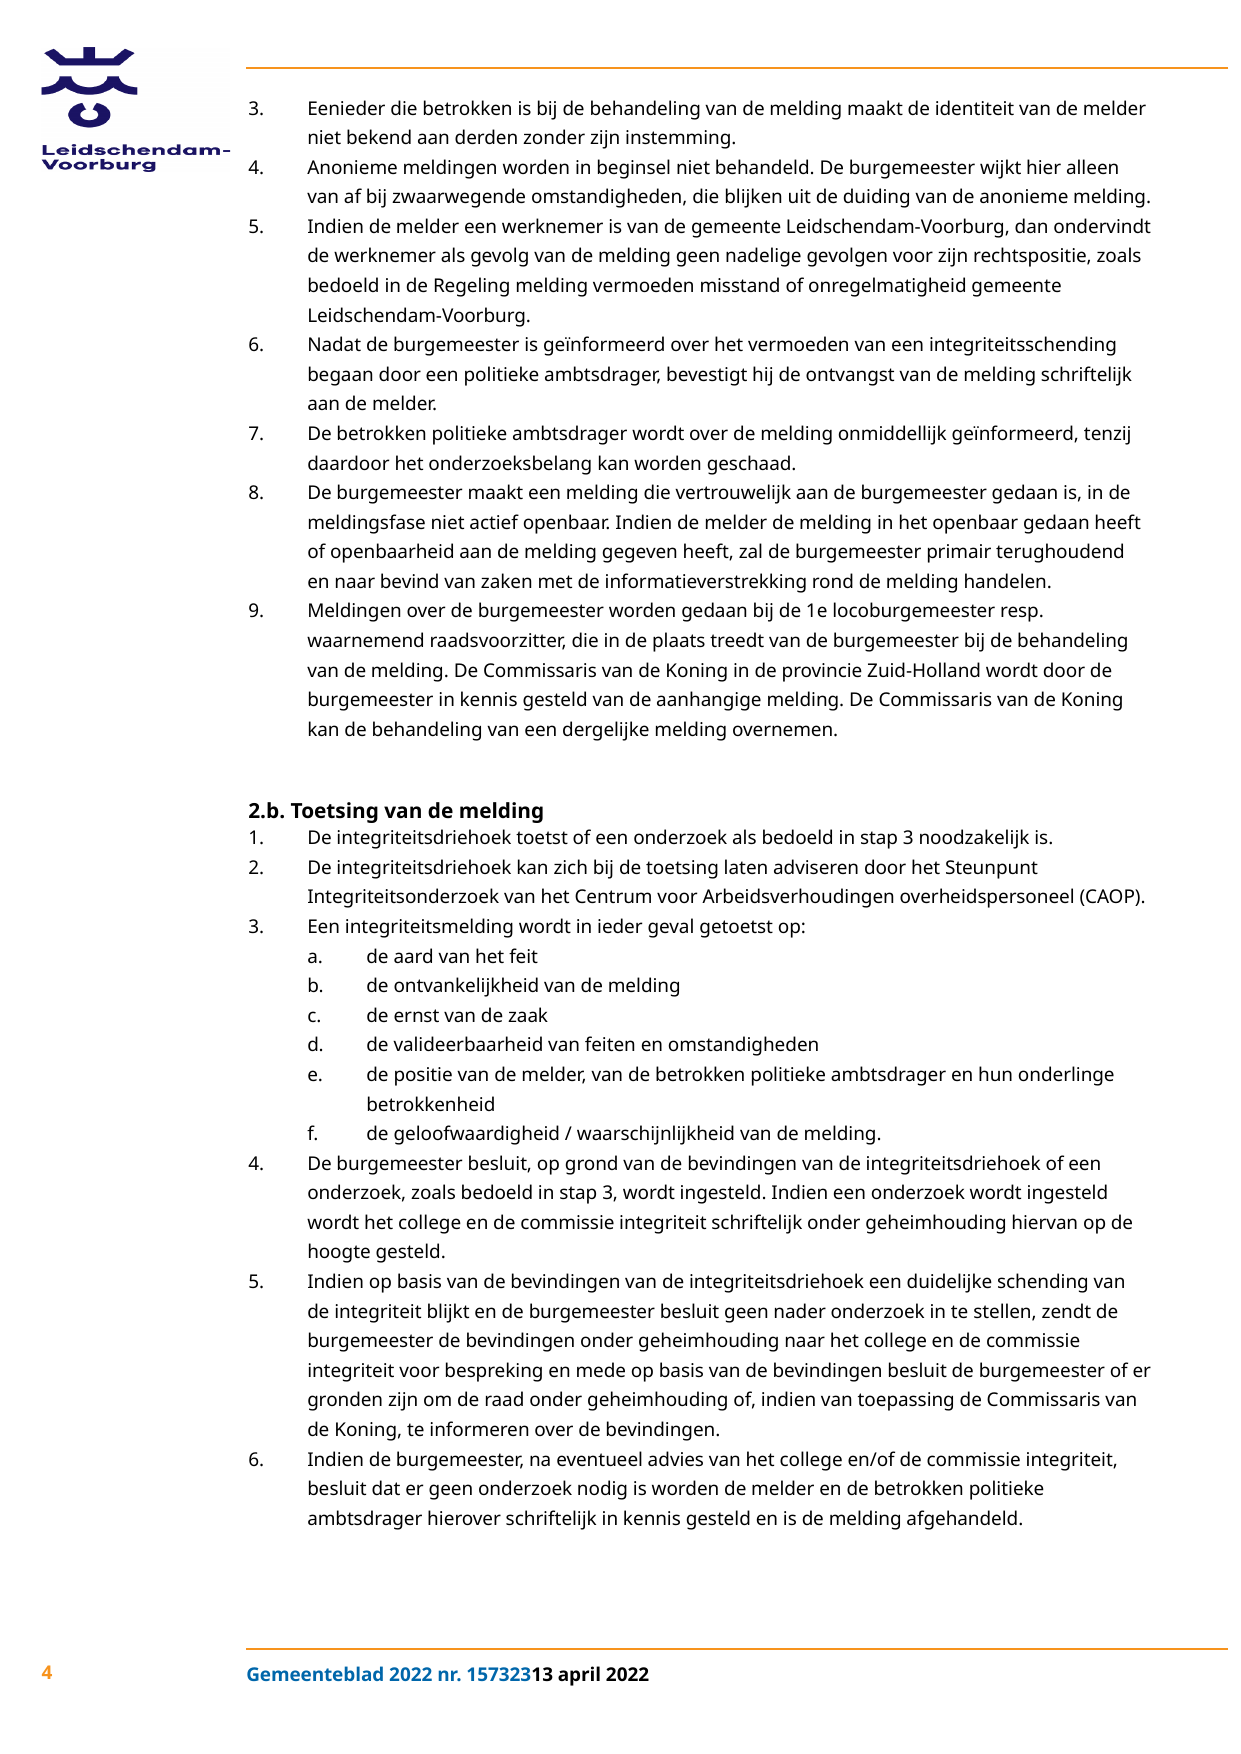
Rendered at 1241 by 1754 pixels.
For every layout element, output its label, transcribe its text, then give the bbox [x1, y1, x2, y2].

list Meldingen over de burgemeester worden gedaan bij de 1e locoburgemeester resp. waarnemend raadsvoorzitter, die in de plaats treedt van de burgemeester bij de behandeling van de melding. De Commissaris van de Koning in de provincie Zuid-Holland wordt door de burgemeester in kennis gesteld van de aanhangige melding. De Commissaris van de Koning kan de behandeling van een dergelijke melding overnemen. [248, 598, 1152, 742]
list de aard van het feit [307, 943, 1152, 968]
list De betrokken politieke ambtsdrager wordt over de melding onmiddellijk geïnformeerd, tenzij daardoor het onderzoeksbelang kan worden geschaad. [248, 420, 1152, 476]
list Een integriteitsmelding wordt in ieder geval getoetst op: [248, 913, 1152, 939]
text 2.b. Toetsing van de melding [248, 796, 1152, 824]
list de ernst van de zaak [307, 1002, 1152, 1028]
list Indien de melder een werknemer is van de gemeente Leidschendam-Voorburg, dan ondervindt de werknemer als gevolg van de melding geen nadelige gevolgen voor zijn rechtspositie, zoals bedoeld in de Regeling melding vermoeden misstand of onregelmatigheid gemeente Leidschendam-Voorburg. [248, 213, 1152, 328]
list de valideerbaarheid van feiten en omstandigheden [307, 1032, 1152, 1057]
list de ontvankelijkheid van de melding [307, 972, 1152, 998]
picture [41, 47, 231, 172]
list Eenieder die betrokken is bij de behandeling van de melding maakt de identiteit van de melder niet bekend aan derden zonder zijn instemming. [248, 95, 1152, 150]
list De burgemeester maakt een melding die vertrouwelijk aan de burgemeester gedaan is, in de meldingsfase niet actief openbaar. Indien de melder de melding in het openbaar gedaan heeft of openbaarheid aan de melding gegeven heeft, zal de burgemeester primair terughoudend en naar bevind van zaken met de informatieverstrekking rond de melding handelen. [248, 479, 1152, 594]
list Indien de burgemeester, na eventueel advies van het college en/of de commissie integriteit, besluit dat er geen onderzoek nodig is worden de melder en de betrokken politieke ambtsdrager hierover schriftelijk in kennis gesteld en is de melding afgehandeld. [248, 1446, 1152, 1531]
list De integriteitsdriehoek kan zich bij de toetsing laten adviseren door het Steunpunt Integriteitsonderzoek van het Centrum voor Arbeidsverhoudingen overheidspersoneel (CAOP). [248, 854, 1152, 909]
list De integriteitsdriehoek toetst of een onderzoek als bedoeld in stap 3 noodzakelijk is. [248, 824, 1152, 850]
list Nadat de burgemeester is geïnformeerd over het vermoeden van een integriteitsschending begaan door een politieke ambtsdrager, bevestigt hij de ontvangst van de melding schriftelijk aan de melder. [248, 331, 1152, 416]
list Anonieme meldingen worden in beginsel niet behandeld. De burgemeester wijkt hier alleen van af bij zwaarwegende omstandigheden, die blijken uit de duiding van de anonieme melding. [248, 154, 1152, 209]
list De burgemeester besluit, op grond van de bevindingen van de integriteitsdriehoek of een onderzoek, zoals bedoeld in stap 3, wordt ingesteld. Indien een onderzoek wordt ingesteld wordt het college en de commissie integriteit schriftelijk onder geheimhouding hiervan op de hoogte gesteld. [248, 1150, 1152, 1264]
list de positie van de melder, van de betrokken politieke ambtsdrager en hun onderlinge betrokkenheid [307, 1061, 1152, 1116]
list Indien op basis van de bevindingen van de integriteitsdriehoek een duidelijke schending van de integriteit blijkt en de burgemeester besluit geen nader onderzoek in te stellen, zendt de burgemeester de bevindingen onder geheimhouding naar het college en de commissie integriteit voor bespreking en mede op basis van de bevindingen besluit de burgemeester of er gronden zijn om de raad onder geheimhouding of, indien van toepassing de Commissaris van de Koning, te informeren over de bevindingen. [248, 1268, 1152, 1442]
list de geloofwaardigheid / waarschijnlijkheid van de melding. [307, 1120, 1152, 1146]
